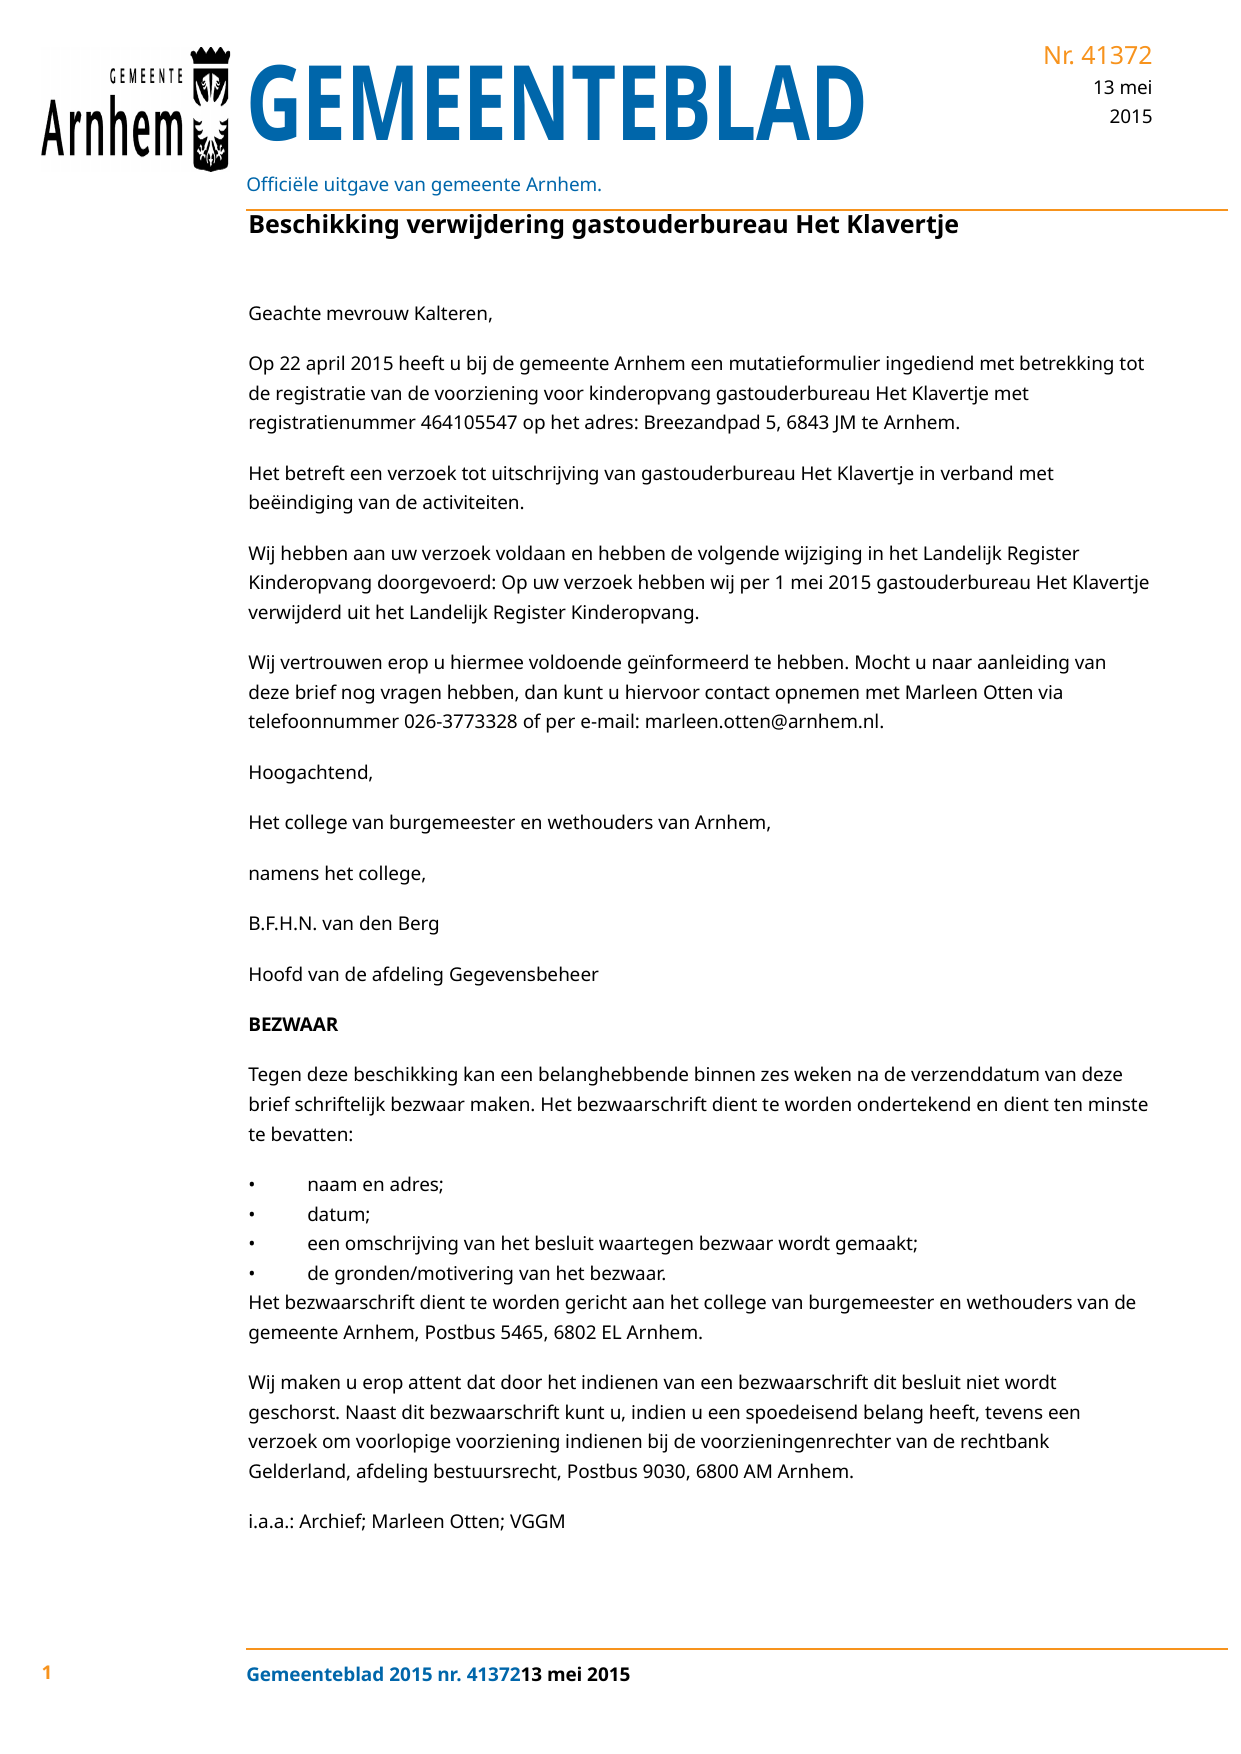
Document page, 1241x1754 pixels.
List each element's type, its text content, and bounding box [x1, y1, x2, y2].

text Wij hebben aan uw verzoek voldaan en hebben de volgende wijziging in het Landelijk Register Kinderopvang doorgevoerd: Op uw verzoek hebben wij per 1 mei 2015 gastouderbureau Het Klavertje verwijderd uit het Landelijk Register Kinderopvang. [248, 540, 1152, 625]
text Het betreft een verzoek tot uitschrijving van gastouderbureau Het Klavertje in verband met beëindiging van de activiteiten. [248, 460, 1152, 515]
text BEZWAAR [248, 1011, 1152, 1037]
list datum; [248, 1201, 1152, 1226]
picture [41, 47, 231, 172]
text Tegen deze beschikking kan een belanghebbende binnen zes weken na de verzenddatum van deze brief schriftelijk bezwaar maken. Het bezwaarschrift dient te worden ondertekend en dient ten minste te bevatten: [248, 1062, 1152, 1146]
text Het college van burgemeester en wethouders van Arnhem, [248, 809, 1152, 835]
text Hoogachtend, [248, 759, 1152, 785]
text i.a.a.: Archief; Marleen Otten; VGGM [248, 1509, 1152, 1534]
list de gronden/motivering van het bezwaar. [248, 1260, 1152, 1286]
text Beschikking verwijdering gastouderbureau Het Klavertje [248, 211, 1152, 241]
text Wij maken u erop attent dat door het indienen van een bezwaarschrift dit besluit niet wordt geschorst. Naast dit bezwaarschrift kunt u, indien u een spoedeisend belang heeft, tevens een verzoek om voorlopige voorziening indienen bij de voorzieningenrechter van de rechtbank Gelderland, afdeling bestuursrecht, Postbus 9030, 6800 AM Arnhem. [248, 1369, 1152, 1484]
text namens het college, [248, 860, 1152, 886]
text Op 22 april 2015 heeft u bij de gemeente Arnhem een mutatieformulier ingediend met betrekking tot de registratie van de voorziening voor kinderopvang gastouderbureau Het Klavertje met registratienummer 464105547 op het adres: Breezandpad 5, 6843 JM te Arnhem. [248, 350, 1152, 435]
text Wij vertrouwen erop u hiermee voldoende geïnformeerd te hebben. Mocht u naar aanleiding van deze brief nog vragen hebben, dan kunt u hiervoor contact opnemen met Marleen Otten via telefoonnummer 026-3773328 of per e-mail: marleen.otten@arnhem.nl. [248, 649, 1152, 734]
text B.F.H.N. van den Berg [248, 910, 1152, 936]
text Geachte mevrouw Kalteren, [248, 300, 1152, 326]
list een omschrijving van het besluit waartegen bezwaar wordt gemaakt; [248, 1230, 1152, 1256]
text Het bezwaarschrift dient te worden gericht aan het college van burgemeester en wethouders van de gemeente Arnhem, Postbus 5465, 6802 EL Arnhem. [248, 1289, 1152, 1345]
list naam en adres; [248, 1171, 1152, 1197]
text Hoofd van de afdeling Gegevensbeheer [248, 961, 1152, 986]
